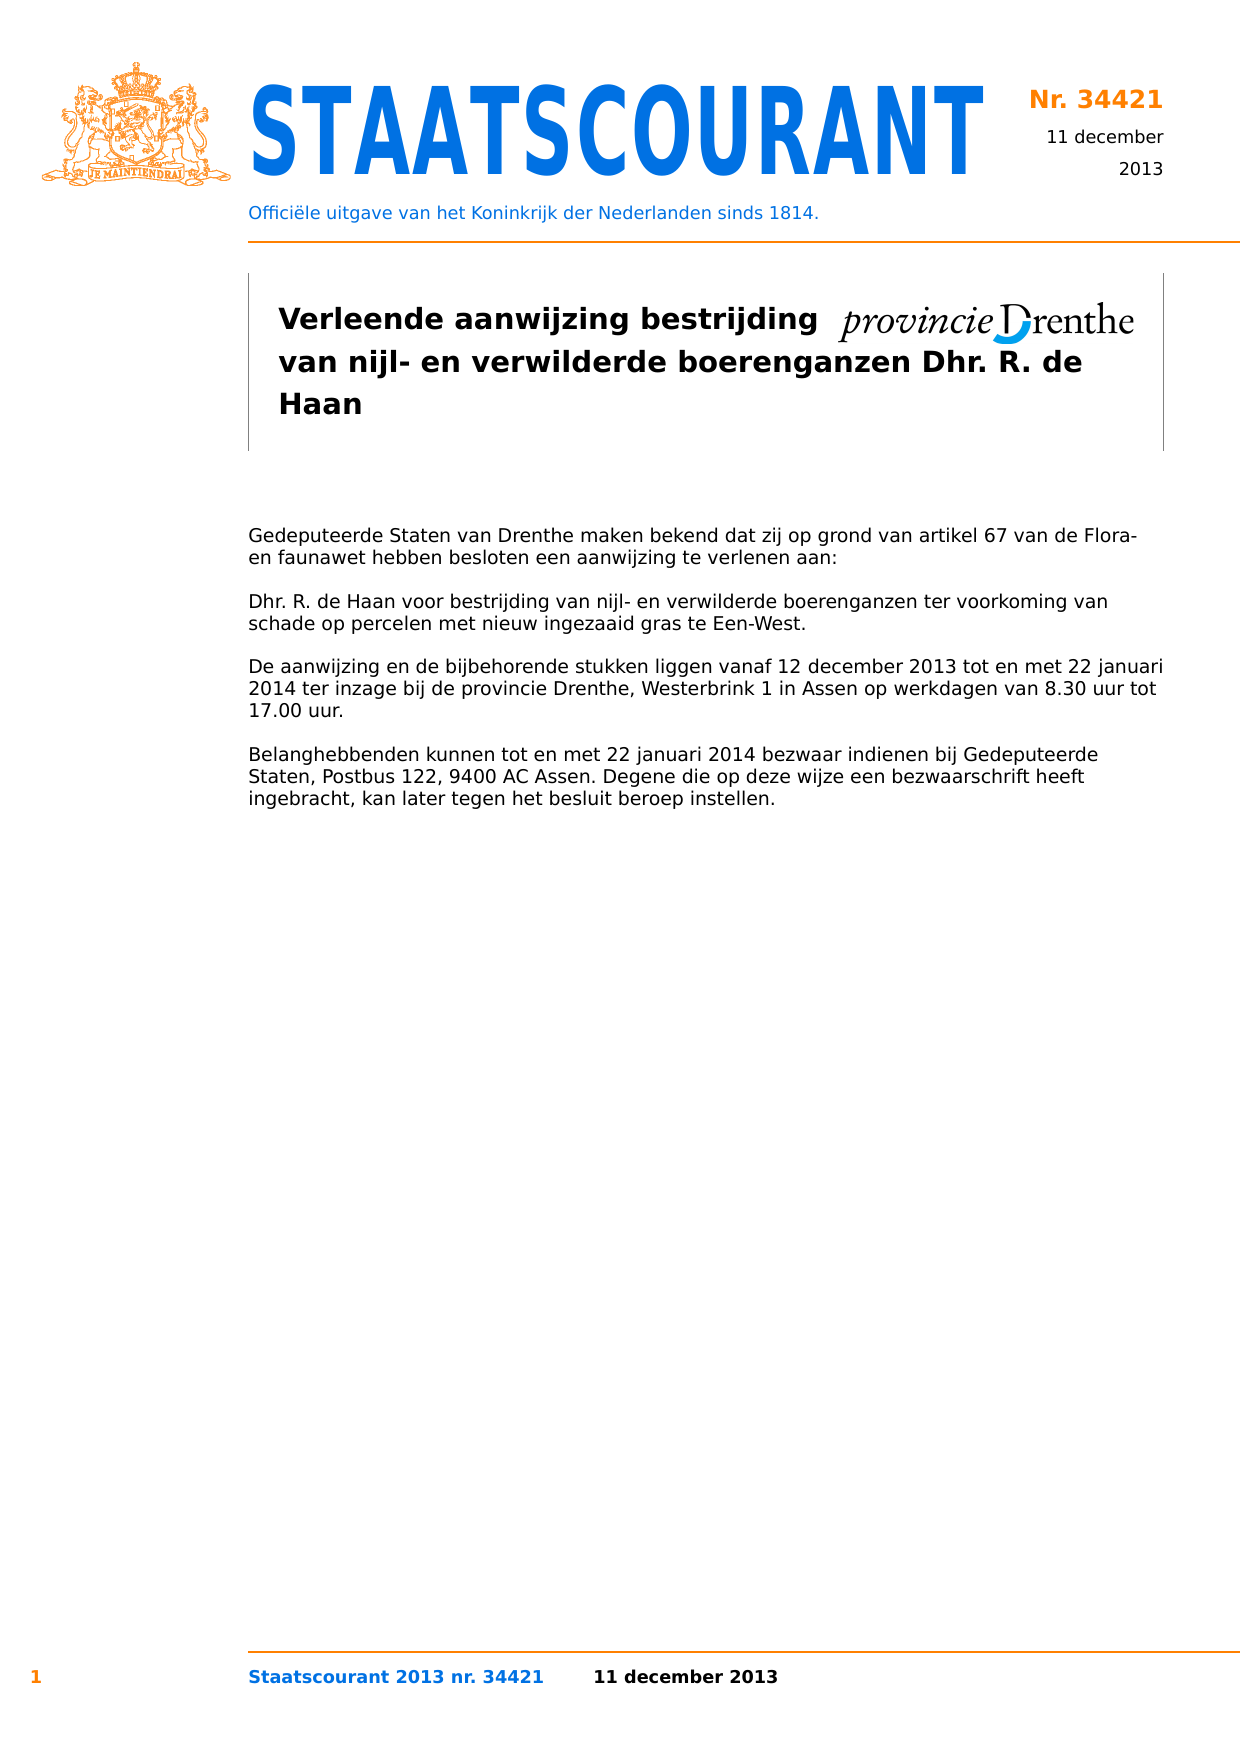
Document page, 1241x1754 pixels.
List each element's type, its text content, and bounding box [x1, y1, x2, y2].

picture [41, 62, 231, 186]
table_cell Officiële uitgave van het Koninkrijk der Nederlanden sinds 1814. [248, 203, 1240, 241]
table_header Nr. 34421 [998, 62, 1240, 121]
text De aanwijzing en de bijbehorende stukken liggen vanaf 12 december 2013 tot en met 22 januari 2014 ter inzage bij de provincie Drenthe, Westerbrink 1 in Assen op werkdagen van 8.30 uur tot 17.00 uur. [248, 656, 1163, 722]
text Belanghebbenden kunnen tot en met 22 januari 2014 bezwaar indienen bij Gedeputeerde Staten, Postbus 122, 9400 AC Assen. Degene die op deze wijze een bezwaarschrift heeft ingebracht, kan later tegen het besluit beroep instellen. [248, 744, 1163, 810]
table_cell 11 december [998, 121, 1240, 153]
table_cell 2013 [998, 153, 1240, 203]
picture [838, 302, 1134, 344]
table_header STAATSCOURANT [248, 62, 998, 203]
table_header [25, 62, 248, 241]
subtitle Verleende aanwijzing bestrijding van nijl- en verwilderde boerenganzen Dhr. R. de Haan [249, 273, 1163, 451]
text Gedeputeerde Staten van Drenthe maken bekend dat zij op grond van artikel 67 van de Flora- en faunawet hebben besloten een aanwijzing te verlenen aan: [248, 525, 1163, 569]
text Dhr. R. de Haan voor bestrijding van nijl- en verwilderde boerenganzen ter voorkoming van schade op percelen met nieuw ingezaaid gras te Een-West. [248, 591, 1163, 634]
